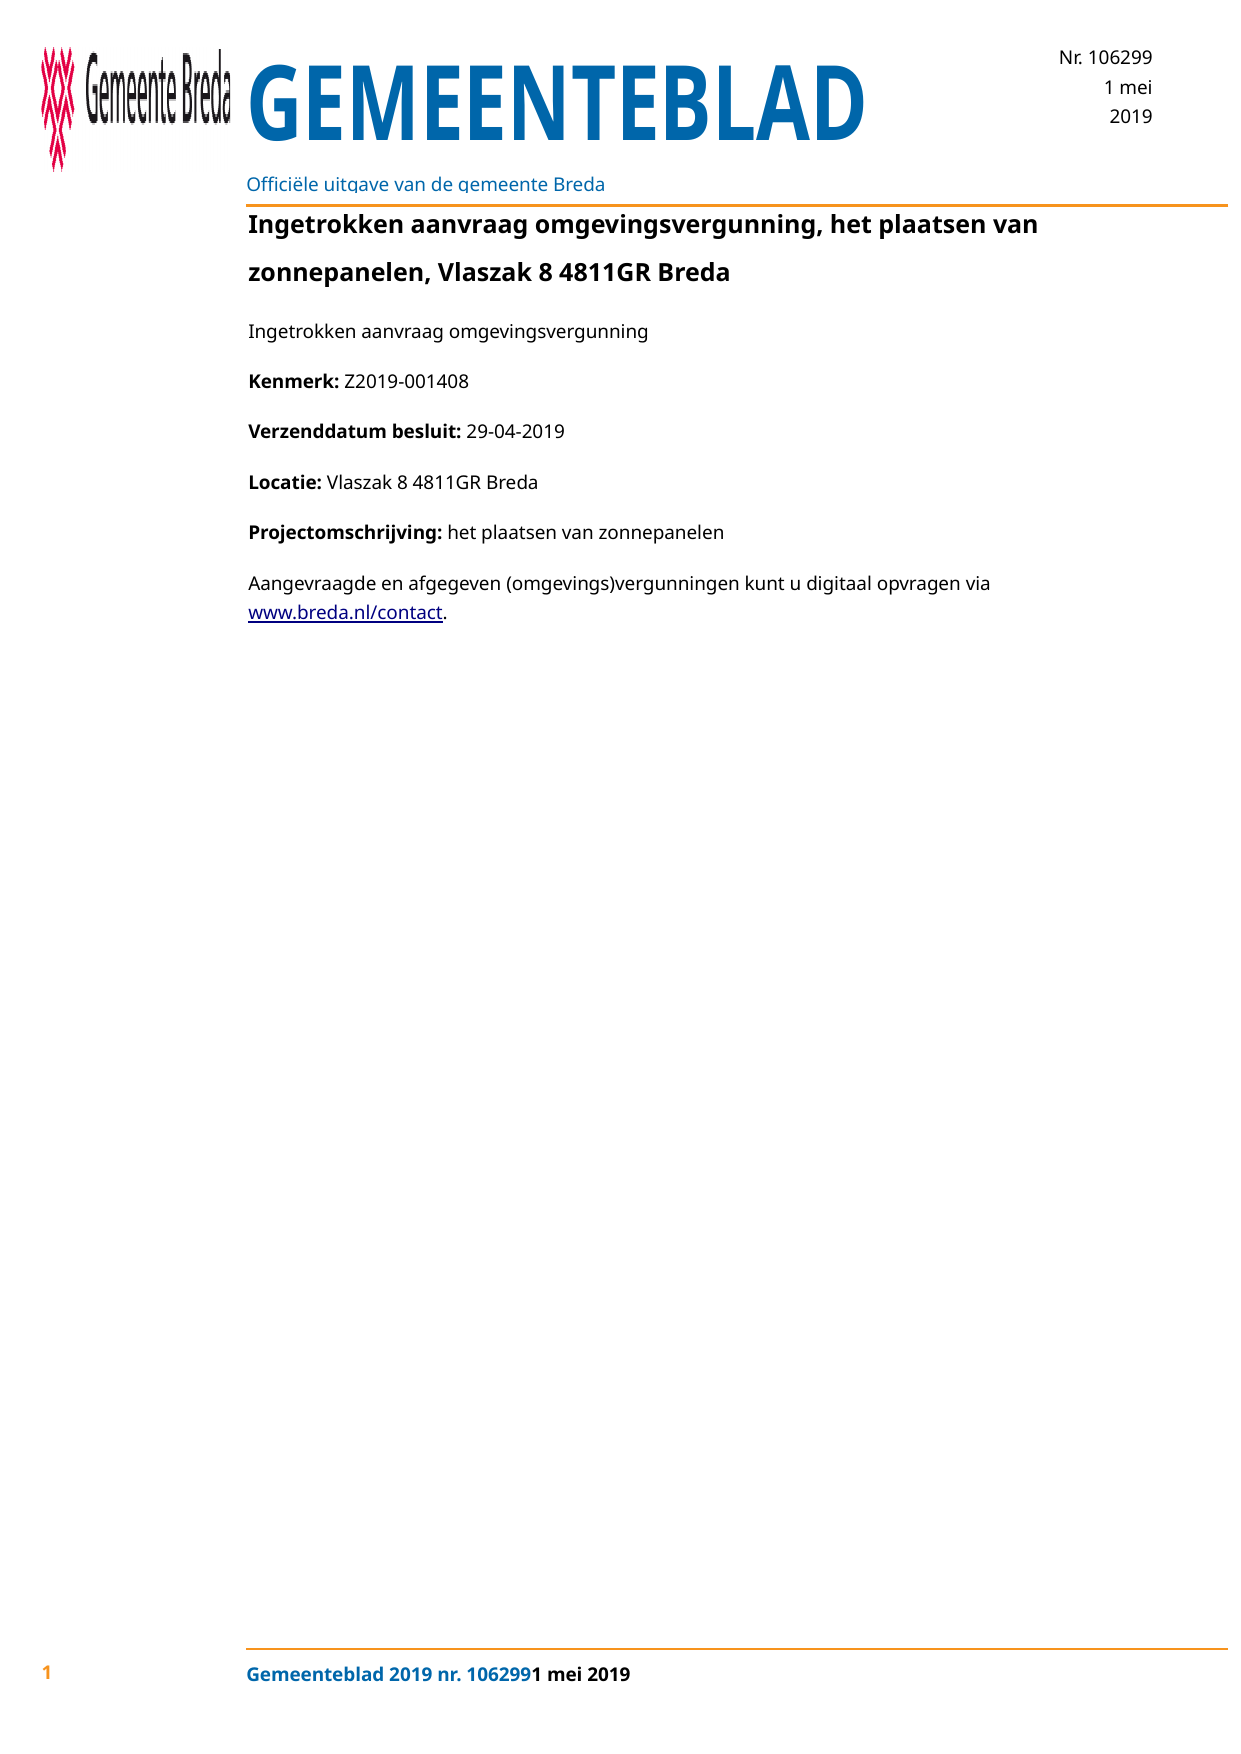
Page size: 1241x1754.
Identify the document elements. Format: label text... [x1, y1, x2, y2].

text Locatie: Vlaszak 8 4811GR Breda [248, 469, 1152, 495]
text Ingetrokken aanvraag omgevingsvergunning [248, 318, 1152, 344]
text Kenmerk: Z2019-001408 [248, 368, 1152, 394]
text Ingetrokken aanvraag omgevingsvergunning, het plaatsen van zonnepanelen, Vlaszak 8 4811GR Breda [248, 207, 1152, 288]
text Verzenddatum besluit: 29-04-2019 [248, 419, 1152, 444]
text Projectomschrijving: het plaatsen van zonnepanelen [248, 519, 1152, 545]
text Aangevraagde en afgegeven (omgevings)vergunningen kunt u digitaal opvragen via www.breda.nl/contact. [248, 570, 1152, 625]
picture [41, 47, 231, 172]
